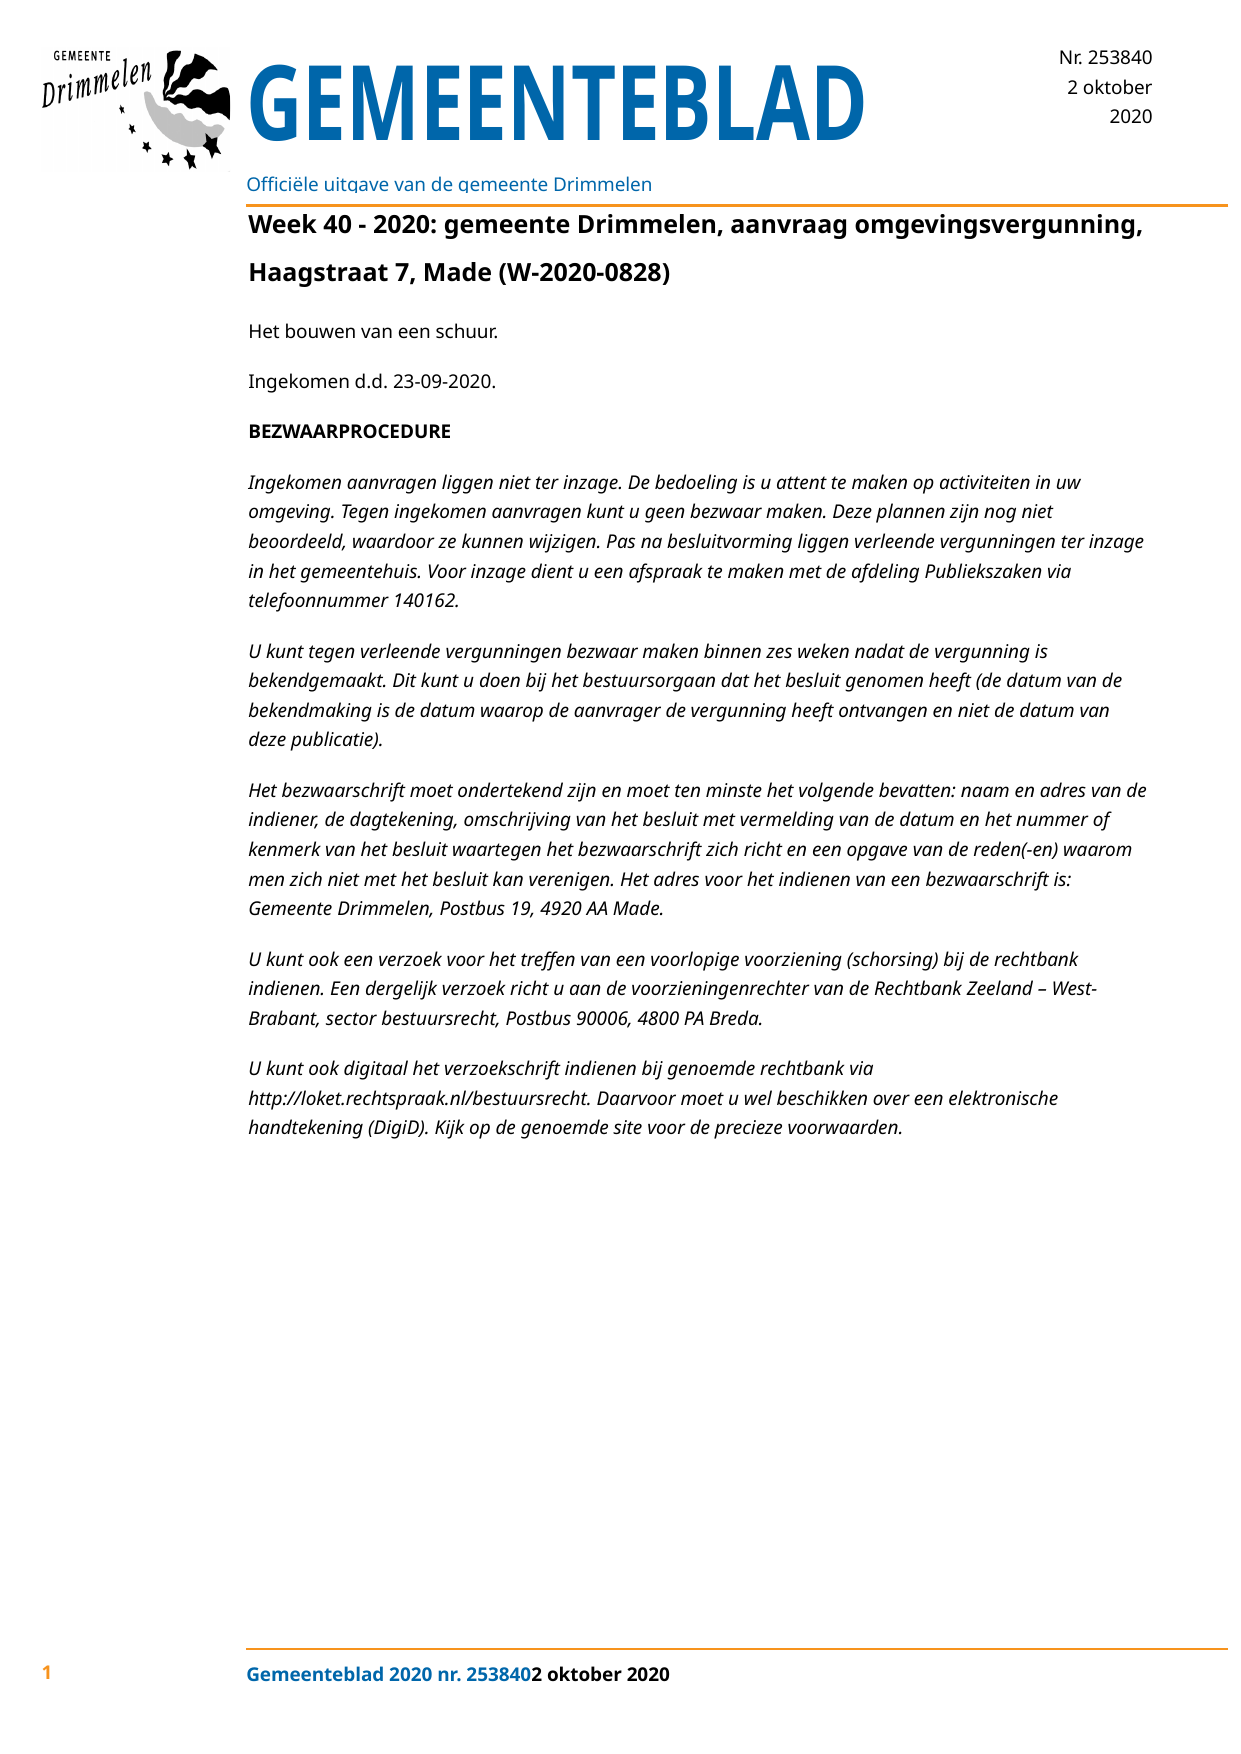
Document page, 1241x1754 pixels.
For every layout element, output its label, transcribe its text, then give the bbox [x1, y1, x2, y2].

text Week 40 - 2020: gemeente Drimmelen, aanvraag omgevingsvergunning, Haagstraat 7, Made (W-2020-0828) [248, 207, 1152, 288]
picture [41, 47, 231, 172]
text Het bezwaarschrift moet ondertekend zijn en moet ten minste het volgende bevatten: naam en adres van de indiener, de dagtekening, omschrijving van het besluit met vermelding van de datum en het nummer of kenmerk van het besluit waartegen het bezwaarschrift zich richt en een opgave van de reden(-en) waarom men zich niet met het besluit kan verenigen. Het adres voor het indienen van een bezwaarschrift is: Gemeente Drimmelen, Postbus 19, 4920 AA Made. [248, 777, 1152, 921]
text U kunt ook digitaal het verzoekschrift indienen bij genoemde rechtbank via http://loket.rechtspraak.nl/bestuursrecht. Daarvoor moet u wel beschikken over een elektronische handtekening (DigiD). Kijk op de genoemde site voor de precieze voorwaarden. [248, 1055, 1152, 1140]
text Ingekomen d.d. 23-09-2020. [248, 368, 1152, 394]
text U kunt ook een verzoek voor het treffen van een voorlopige voorziening (schorsing) bij de rechtbank indienen. Een dergelijk verzoek richt u aan de voorzieningenrechter van de Rechtbank Zeeland – West-Brabant, sector bestuursrecht, Postbus 90006, 4800 PA Breda. [248, 946, 1152, 1031]
text Ingekomen aanvragen liggen niet ter inzage. De bedoeling is u attent te maken op activiteiten in uw omgeving. Tegen ingekomen aanvragen kunt u geen bezwaar maken. Deze plannen zijn nog niet beoordeeld, waardoor ze kunnen wijzigen. Pas na besluitvorming liggen verleende vergunningen ter inzage in het gemeentehuis. Voor inzage dient u een afspraak te maken met de afdeling Publiekszaken via telefoonnummer 140162. [248, 469, 1152, 613]
text BEZWAARPROCEDURE [248, 419, 1152, 444]
text Het bouwen van een schuur. [248, 318, 1152, 344]
text U kunt tegen verleende vergunningen bezwaar maken binnen zes weken nadat de vergunning is bekendgemaakt. Dit kunt u doen bij het bestuursorgaan dat het besluit genomen heeft (de datum van de bekendmaking is de datum waarop de aanvrager de vergunning heeft ontvangen en niet de datum van deze publicatie). [248, 638, 1152, 752]
